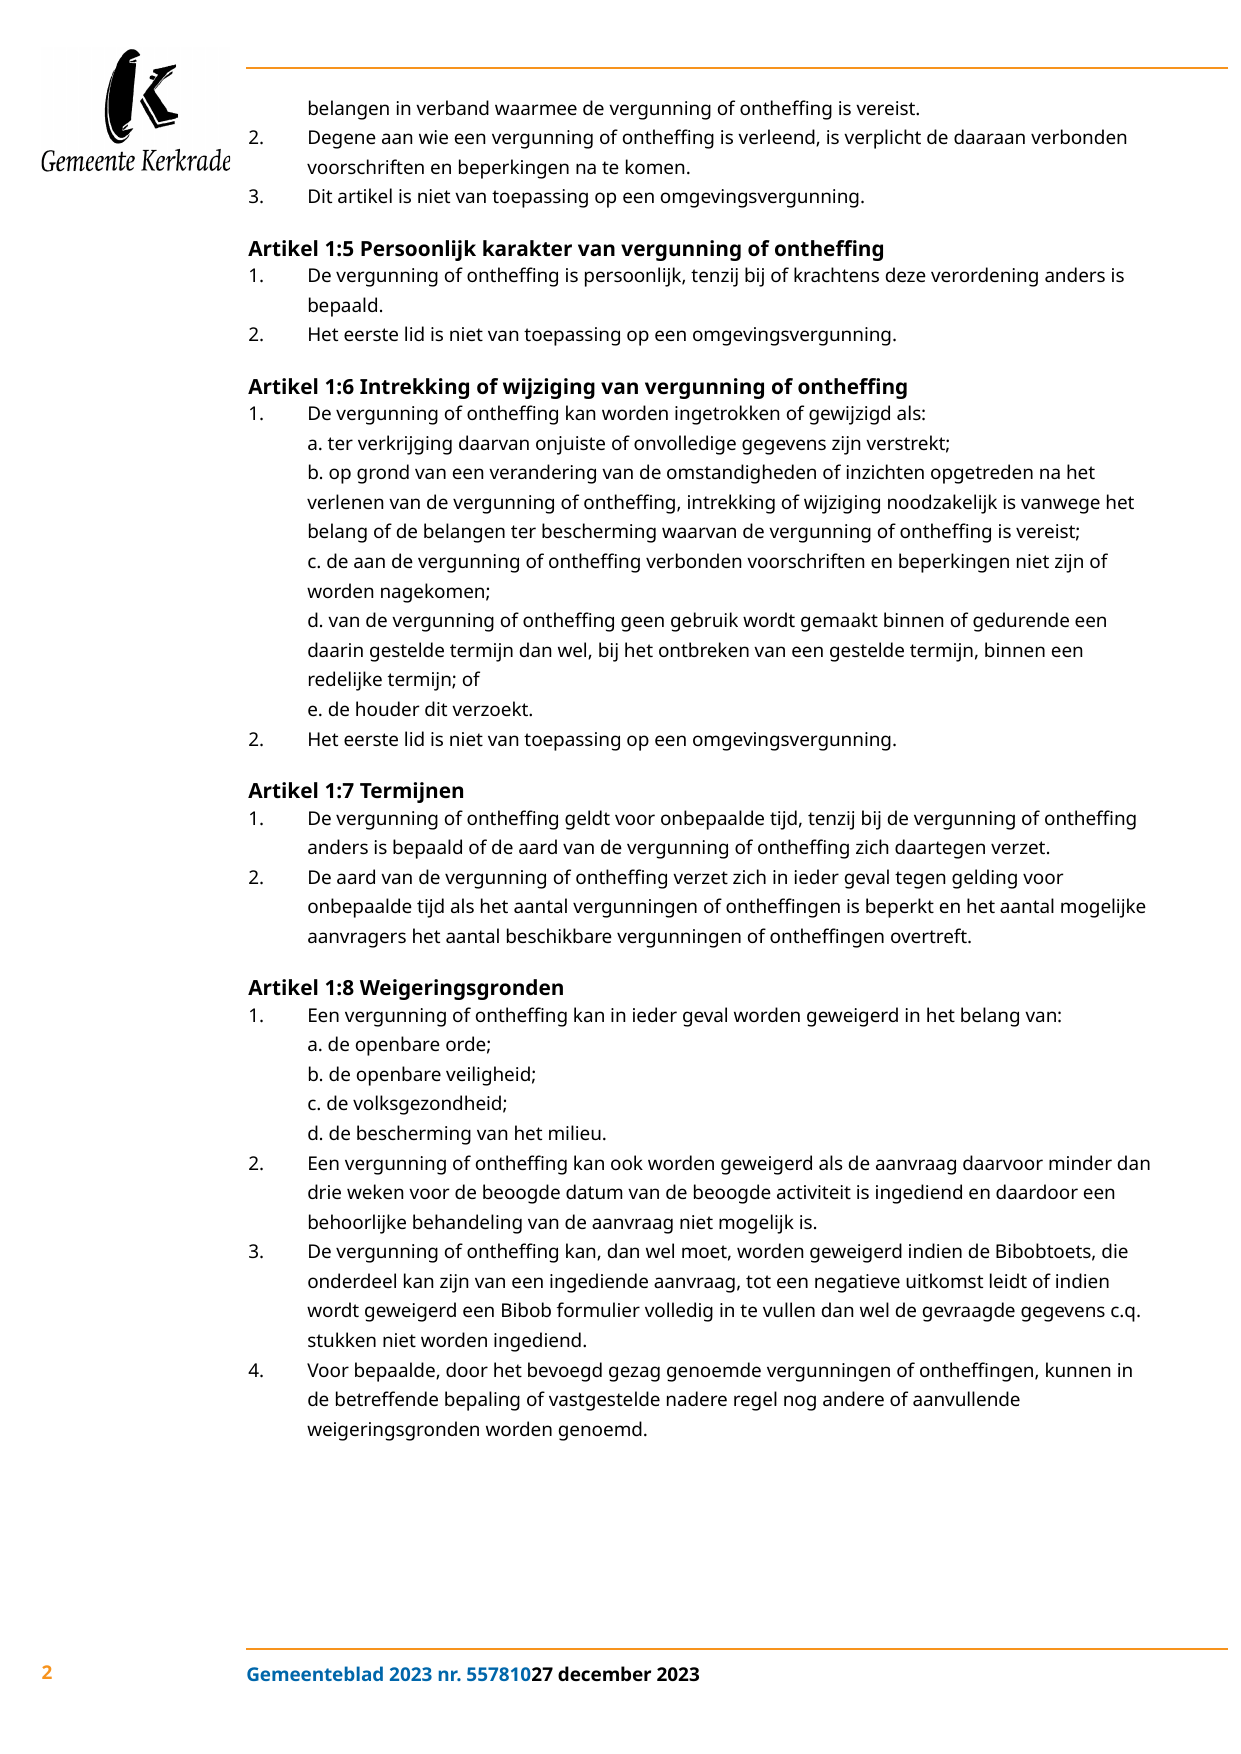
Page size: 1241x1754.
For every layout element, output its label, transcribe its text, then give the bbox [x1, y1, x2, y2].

list Het eerste lid is niet van toepassing op een omgevingsvergunning. [248, 322, 1152, 347]
list c. de aan de vergunning of ontheffing verbonden voorschriften en beperkingen niet zijn of worden nagekomen; [248, 548, 1152, 604]
list Dit artikel is niet van toepassing op een omgevingsvergunning. [248, 183, 1152, 209]
list d. de bescherming van het milieu. [248, 1120, 1152, 1146]
list Degene aan wie een vergunning of ontheffing is verleend, is verplicht de daaraan verbonden voorschriften en beperkingen na te komen. [248, 124, 1152, 180]
list e. de houder dit verzoekt. [248, 696, 1152, 722]
list De vergunning of ontheffing kan worden ingetrokken of gewijzigd als: [248, 400, 1152, 426]
list b. de openbare veiligheid; [248, 1061, 1152, 1087]
list De aard van de vergunning of ontheffing verzet zich in ieder geval tegen gelding voor onbepaalde tijd als het aantal vergunningen of ontheffingen is beperkt en het aantal mogelijke aanvragers het aantal beschikbare vergunningen of ontheffingen overtreft. [248, 864, 1152, 949]
list Een vergunning of ontheffing kan in ieder geval worden geweigerd in het belang van: [248, 1002, 1152, 1028]
list d. van de vergunning of ontheffing geen gebruik wordt gemaakt binnen of gedurende een daarin gestelde termijn dan wel, bij het ontbreken van een gestelde termijn, binnen een redelijke termijn; of [248, 607, 1152, 692]
text Artikel 1:7 Termijnen [248, 776, 1152, 805]
list c. de volksgezondheid; [248, 1091, 1152, 1116]
list Een vergunning of ontheffing kan ook worden geweigerd als de aanvraag daarvoor minder dan drie weken voor de beoogde datum van de beoogde activiteit is ingediend en daardoor een behoorlijke behandeling van de aanvraag niet mogelijk is. [248, 1150, 1152, 1235]
picture [41, 47, 231, 172]
list a. ter verkrijging daarvan onjuiste of onvolledige gegevens zijn verstrekt; [248, 430, 1152, 456]
text Artikel 1:8 Weigeringsgronden [248, 973, 1152, 1002]
list Het eerste lid is niet van toepassing op een omgevingsvergunning. [248, 726, 1152, 752]
text Artikel 1:6 Intrekking of wijziging van vergunning of ontheffing [248, 372, 1152, 400]
list De vergunning of ontheffing kan, dan wel moet, worden geweigerd indien de Bibobtoets, die onderdeel kan zijn van een ingediende aanvraag, tot een negatieve uitkomst leidt of indien wordt geweigerd een Bibob formulier volledig in te vullen dan wel de gevraagde gegevens c.q. stukken niet worden ingediend. [248, 1238, 1152, 1353]
list De vergunning of ontheffing is persoonlijk, tenzij bij of krachtens deze verordening anders is bepaald. [248, 262, 1152, 318]
list a. de openbare orde; [248, 1031, 1152, 1057]
list Voor bepaalde, door het bevoegd gezag genoemde vergunningen of ontheffingen, kunnen in de betreffende bepaling of vastgestelde nadere regel nog andere of aanvullende weigeringsgronden worden genoemd. [248, 1357, 1152, 1442]
list De vergunning of ontheffing geldt voor onbepaalde tijd, tenzij bij de vergunning of ontheffing anders is bepaald of de aard van de vergunning of ontheffing zich daartegen verzet. [248, 805, 1152, 860]
list belangen in verband waarmee de vergunning of ontheffing is vereist. [248, 95, 1152, 121]
list b. op grond van een verandering van de omstandigheden of inzichten opgetreden na het verlenen van de vergunning of ontheffing, intrekking of wijziging noodzakelijk is vanwege het belang of de belangen ter bescherming waarvan de vergunning of ontheffing is vereist; [248, 459, 1152, 544]
text Artikel 1:5 Persoonlijk karakter van vergunning of ontheffing [248, 234, 1152, 262]
